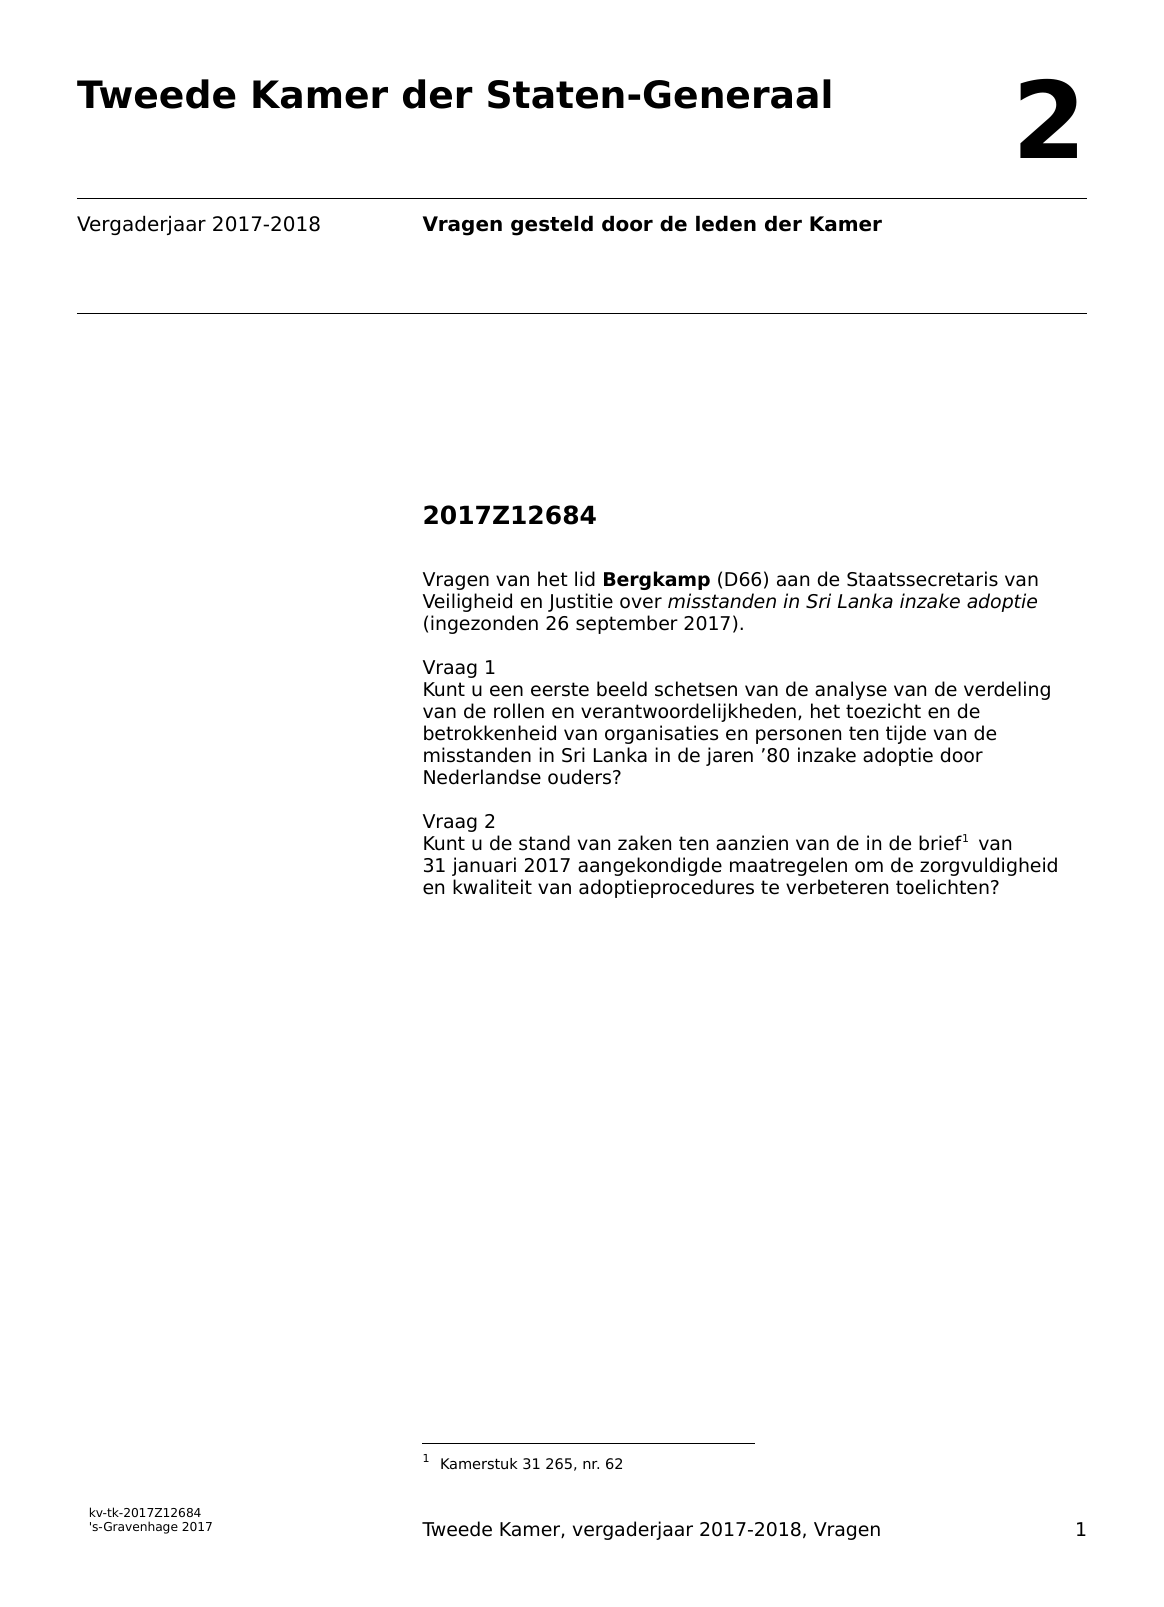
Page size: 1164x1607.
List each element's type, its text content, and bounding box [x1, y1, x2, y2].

text Kunt u de stand van zaken ten aanzien van de in de brief van 31 januari 2017 aangekondigde maatregelen om de zorgvuldigheid en kwaliteit van adoptieprocedures te verbeteren toelichten? [422, 833, 1087, 899]
table_cell Vergaderjaar 2017-2018 [77, 199, 422, 313]
text Kunt u een eerste beeld schetsen van de analyse van de verdeling van de rollen en verantwoordelijkheden, het toezicht en de betrokkenheid van organisaties en personen ten tijde van de misstanden in Sri Lanka in de jaren ’80 inzake adoptie door Nederlandse ouders? [422, 679, 1087, 789]
table_header 2 [886, 59, 1087, 198]
text Vragen van het lid Bergkamp (D66) aan de Staatssecretaris van Veiligheid en Justitie over misstanden in Sri Lanka inzake adoptie (ingezonden 26 september 2017). [422, 569, 1087, 635]
table_header Tweede Kamer der Staten-Generaal [77, 59, 886, 198]
text Kamerstuk 31 265, nr. 62 [422, 1452, 1087, 1474]
text 's-Gravenhage 2017 [88, 1520, 323, 1534]
text Vraag 2 [422, 811, 1087, 833]
table_cell Vragen gesteld door de leden der Kamer [422, 199, 1087, 313]
text kv-tk-2017Z12684 [88, 1506, 323, 1520]
text Vraag 1 [422, 657, 1087, 679]
text 2017Z12684 [422, 501, 1087, 531]
